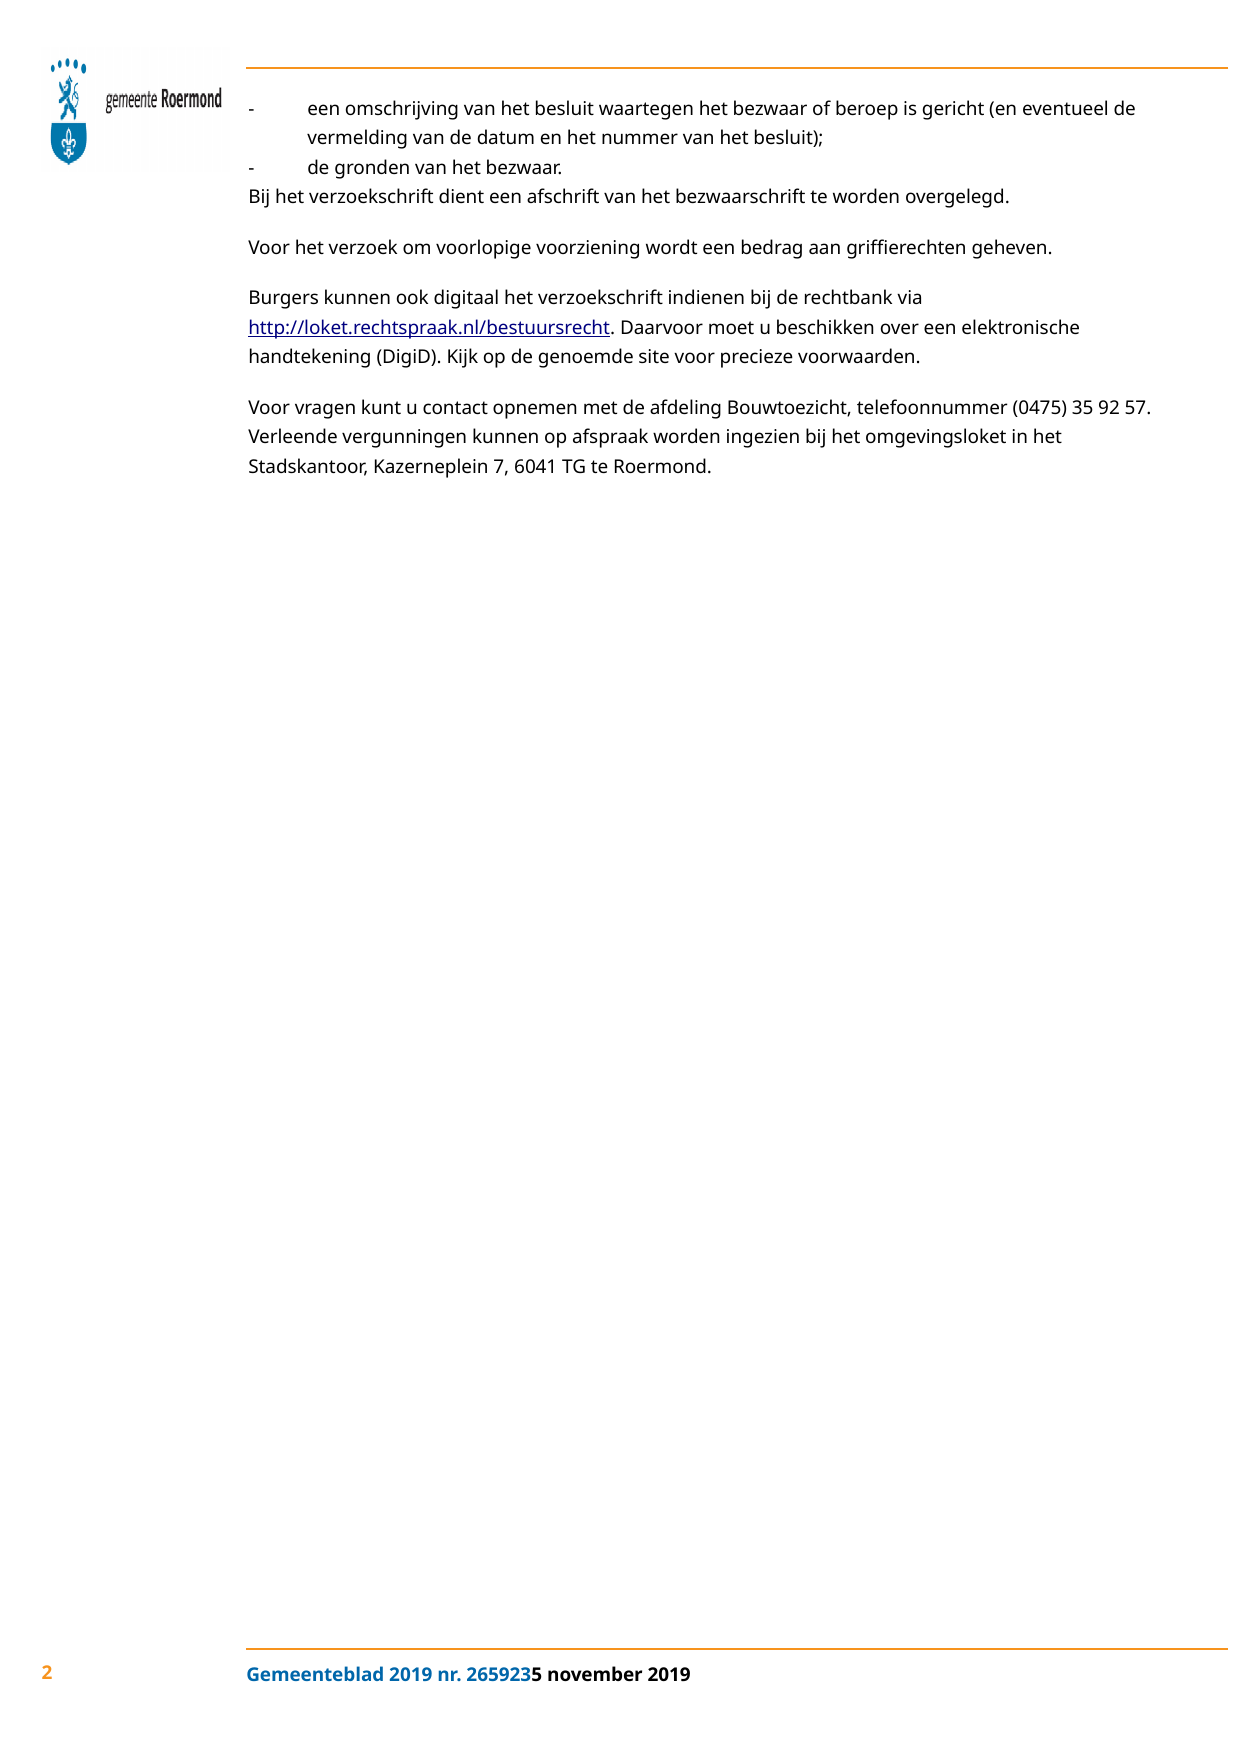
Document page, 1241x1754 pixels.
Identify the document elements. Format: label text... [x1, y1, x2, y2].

picture [41, 47, 231, 172]
list de gronden van het bezwaar. [248, 154, 1152, 180]
text Voor het verzoek om voorlopige voorziening wordt een bedrag aan griffierechten geheven. [248, 234, 1152, 260]
text Bij het verzoekschrift dient een afschrift van het bezwaarschrift te worden overgelegd. [248, 183, 1152, 209]
text Burgers kunnen ook digitaal het verzoekschrift indienen bij de rechtbank via http://loket.rechtspraak.nl/bestuursrecht. Daarvoor moet u beschikken over een elektronische handtekening (DigiD). Kijk op de genoemde site voor precieze voorwaarden. [248, 284, 1152, 369]
text Voor vragen kunt u contact opnemen met de afdeling Bouwtoezicht, telefoonnummer (0475) 35 92 57. Verleende vergunningen kunnen op afspraak worden ingezien bij het omgevingsloket in het Stadskantoor, Kazerneplein 7, 6041 TG te Roermond. [248, 394, 1152, 479]
list een omschrijving van het besluit waartegen het bezwaar of beroep is gericht (en eventueel de vermelding van de datum en het nummer van het besluit); [248, 95, 1152, 150]
